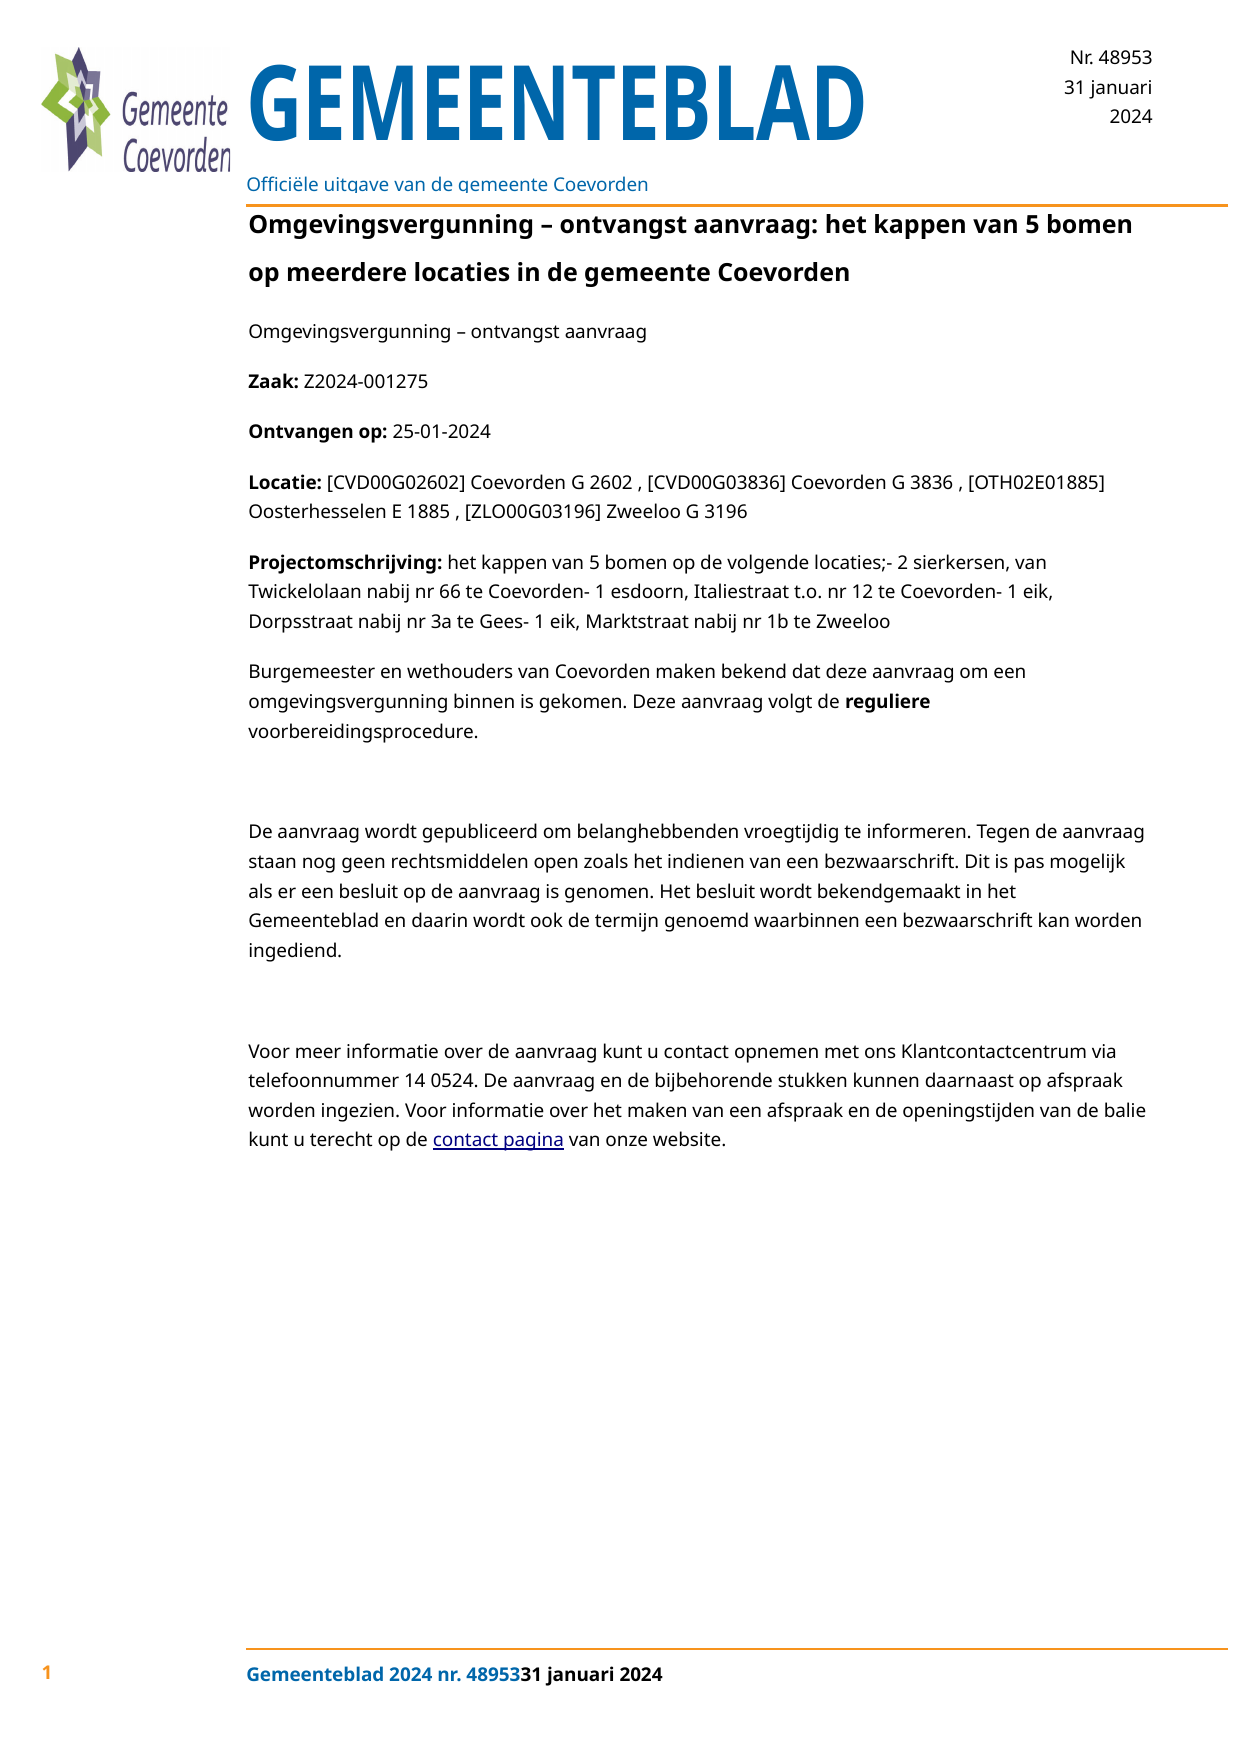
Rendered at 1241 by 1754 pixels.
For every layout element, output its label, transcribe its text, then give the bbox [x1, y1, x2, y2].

text Ontvangen op: 25-01-2024 [248, 419, 1152, 444]
text Omgevingsvergunning – ontvangst aanvraag [248, 318, 1152, 344]
text Omgevingsvergunning – ontvangst aanvraag: het kappen van 5 bomen op meerdere locaties in de gemeente Coevorden [248, 207, 1152, 288]
text Burgemeester en wethouders van Coevorden maken bekend dat deze aanvraag om een omgevingsvergunning binnen is gekomen. Deze aanvraag volgt de reguliere voorbereidingsprocedure. [248, 659, 1152, 744]
picture [41, 47, 231, 172]
text De aanvraag wordt gepubliceerd om belanghebbenden vroegtijdig te informeren. Tegen de aanvraag staan nog geen rechtsmiddelen open zoals het indienen van een bezwaarschrift. Dit is pas mogelijk als er een besluit op de aanvraag is genomen. Het besluit wordt bekendgemaakt in het Gemeenteblad en daarin wordt ook de termijn genoemd waarbinnen een bezwaarschrift kan worden ingediend. [248, 819, 1152, 963]
text Locatie: [CVD00G02602] Coevorden G 2602 , [CVD00G03836] Coevorden G 3836 , [OTH02E01885] Oosterhesselen E 1885 , [ZLO00G03196] Zweeloo G 3196 [248, 469, 1152, 524]
text Projectomschrijving: het kappen van 5 bomen op de volgende locaties;- 2 sierkersen, van Twickelolaan nabij nr 66 te Coevorden- 1 esdoorn, Italiestraat t.o. nr 12 te Coevorden- 1 eik, Dorpsstraat nabij nr 3a te Gees- 1 eik, Marktstraat nabij nr 1b te Zweeloo [248, 549, 1152, 634]
text Zaak: Z2024-001275 [248, 368, 1152, 394]
text Voor meer informatie over de aanvraag kunt u contact opnemen met ons Klantcontactcentrum via telefoonnummer 14 0524. De aanvraag en de bijbehorende stukken kunnen daarnaast op afspraak worden ingezien. Voor informatie over het maken van een afspraak en de openingstijden van de balie kunt u terecht op de contact pagina van onze website. [248, 1038, 1152, 1152]
